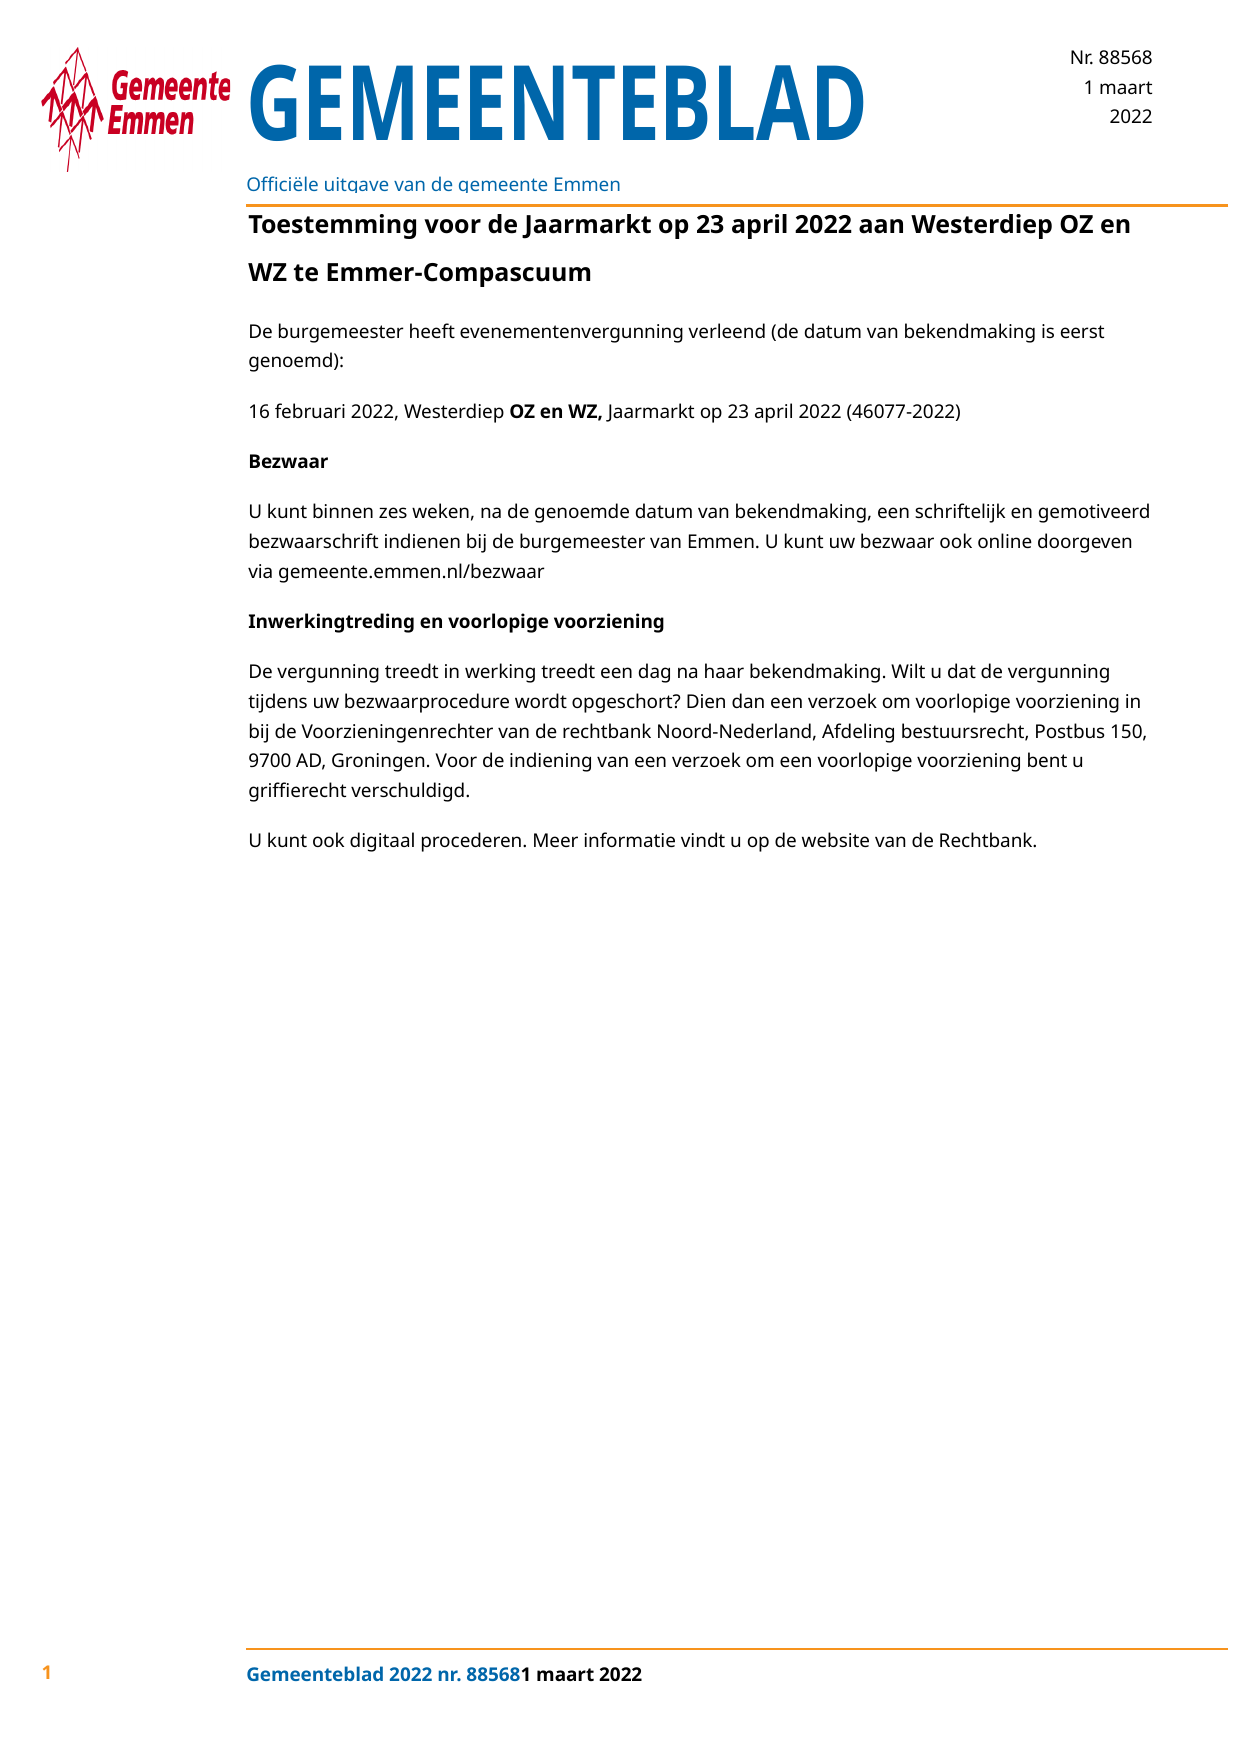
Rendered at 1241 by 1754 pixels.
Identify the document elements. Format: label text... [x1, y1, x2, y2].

text De burgemeester heeft evenementenvergunning verleend (de datum van bekendmaking is eerst genoemd): [248, 318, 1152, 373]
text U kunt ook digitaal procederen. Meer informatie vindt u op de website van de Rechtbank. [248, 827, 1152, 853]
text 16 februari 2022, Westerdiep OZ en WZ, Jaarmarkt op 23 april 2022 (46077-2022) [248, 398, 1152, 424]
text Bezwaar [248, 448, 1152, 474]
text U kunt binnen zes weken, na de genoemde datum van bekendmaking, een schriftelijk en gemotiveerd bezwaarschrift indienen bij de burgemeester van Emmen. U kunt uw bezwaar ook online doorgeven via gemeente.emmen.nl/bezwaar [248, 499, 1152, 584]
text Inwerkingtreding en voorlopige voorziening [248, 608, 1152, 634]
text De vergunning treedt in werking treedt een dag na haar bekendmaking. Wilt u dat de vergunning tijdens uw bezwaarprocedure wordt opgeschort? Dien dan een verzoek om voorlopige voorziening in bij de Voorzieningenrechter van de rechtbank Noord-Nederland, Afdeling bestuursrecht, Postbus 150, 9700 AD, Groningen. Voor de indiening van een verzoek om een voorlopige voorziening bent u griffierecht verschuldigd. [248, 659, 1152, 803]
text Toestemming voor de Jaarmarkt op 23 april 2022 aan Westerdiep OZ en WZ te Emmer-Compascuum [248, 207, 1152, 288]
picture [41, 47, 231, 172]
